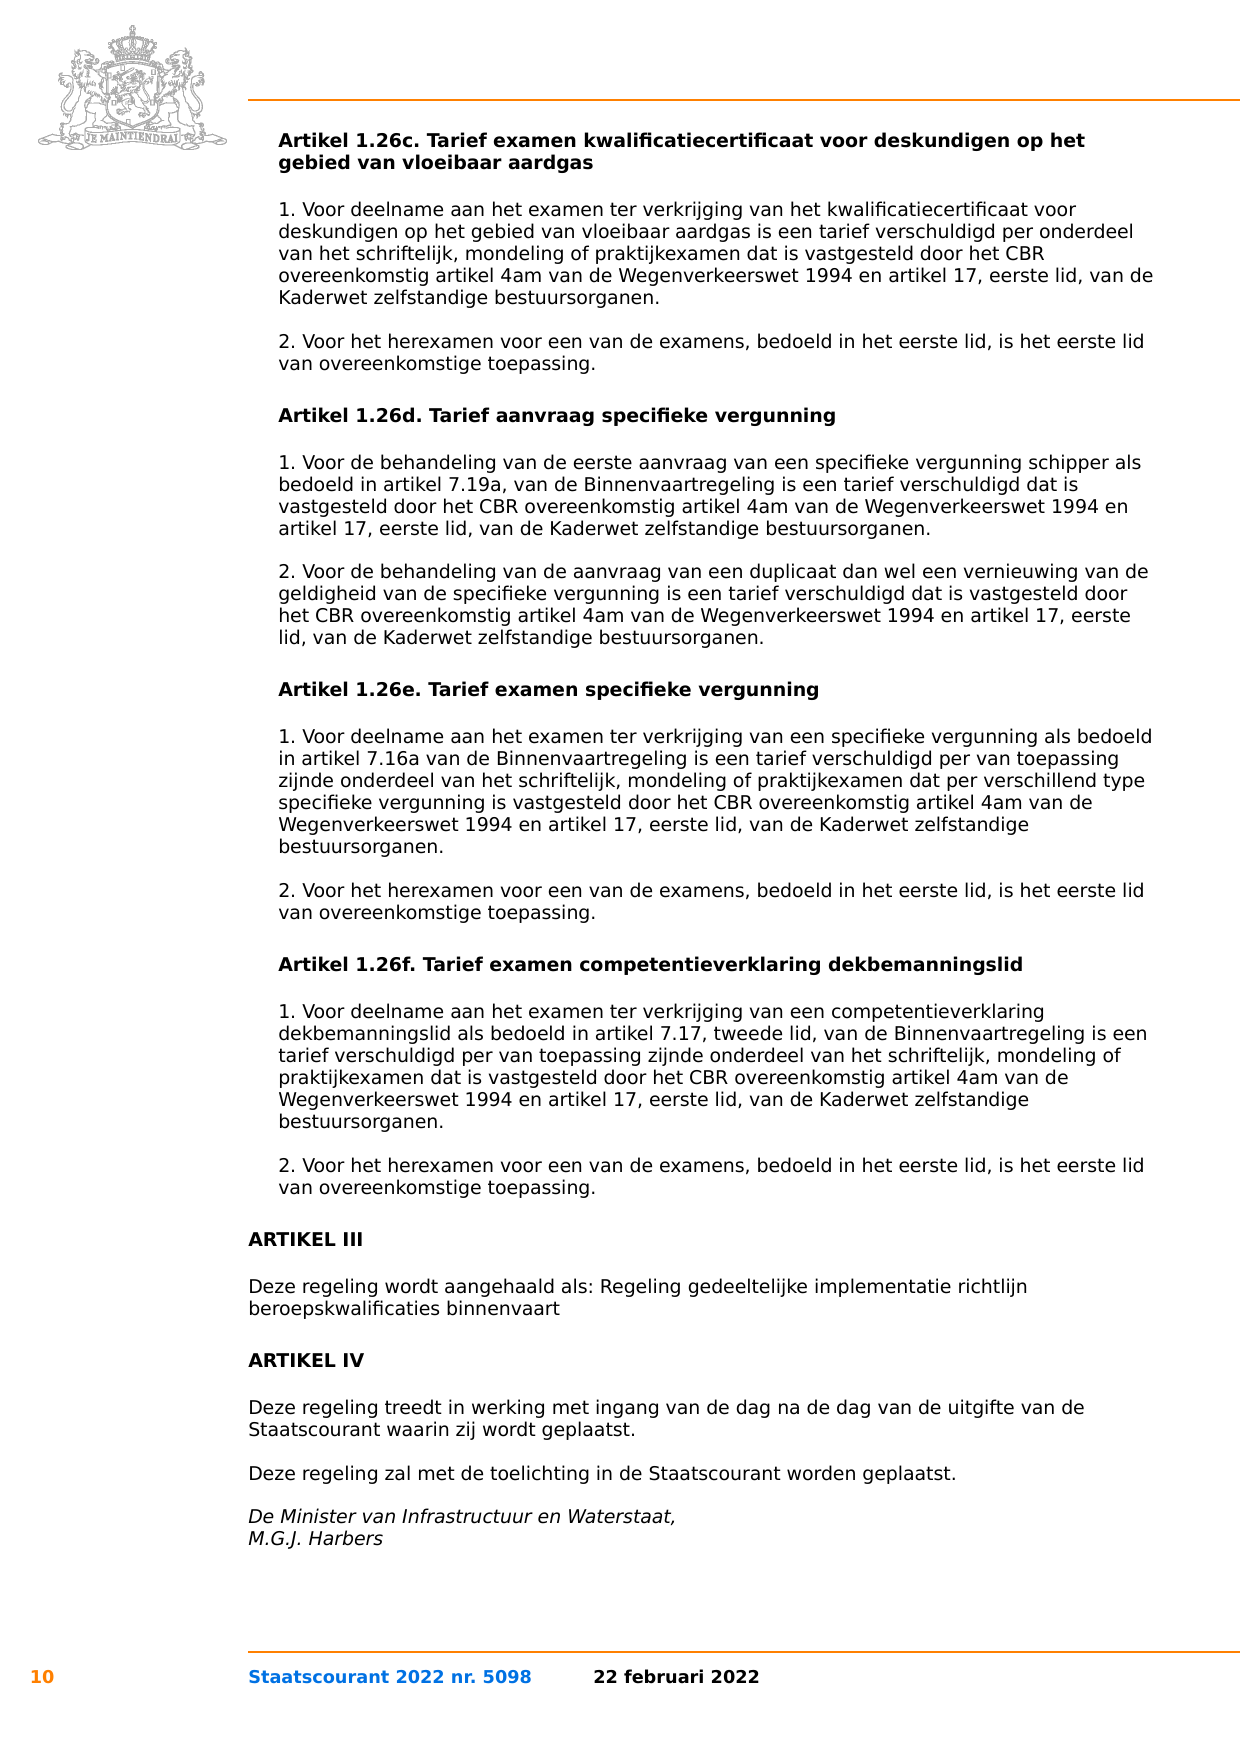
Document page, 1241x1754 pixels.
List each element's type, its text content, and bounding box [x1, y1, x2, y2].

subtitle Artikel 1.26d. Tarief aanvraag specifieke vergunning [278, 404, 1163, 427]
text 1. Voor deelname aan het examen ter verkrijging van een specifieke vergunning als bedoeld in artikel 7.16a van de Binnenvaartregeling is een tarief verschuldigd per van toepassing zijnde onderdeel van het schriftelijk, mondeling of praktijkexamen dat per verschillend type specifieke vergunning is vastgesteld door het CBR overeenkomstig artikel 4am van de Wegenverkeerswet 1994 en artikel 17, eerste lid, van de Kaderwet zelfstandige bestuursorganen. [278, 726, 1163, 858]
subtitle Artikel 1.26f. Tarief examen competentieverklaring dekbemanningslid [278, 954, 1163, 976]
text Deze regeling zal met de toelichting in de Staatscourant worden geplaatst. [248, 1462, 1163, 1484]
text 2. Voor het herexamen voor een van de examens, bedoeld in het eerste lid, is het eerste lid van overeenkomstige toepassing. [278, 331, 1163, 374]
text 2. Voor de behandeling van de aanvraag van een duplicaat dan wel een vernieuwing van de geldigheid van de specifieke vergunning is een tarief verschuldigd dat is vastgesteld door het CBR overeenkomstig artikel 4am van de Wegenverkeerswet 1994 en artikel 17, eerste lid, van de Kaderwet zelfstandige bestuursorganen. [278, 561, 1163, 649]
text 1. Voor deelname aan het examen ter verkrijging van een competentieverklaring dekbemanningslid als bedoeld in artikel 7.17, tweede lid, van de Binnenvaartregeling is een tarief verschuldigd per van toepassing zijnde onderdeel van het schriftelijk, mondeling of praktijkexamen dat is vastgesteld door het CBR overeenkomstig artikel 4am van de Wegenverkeerswet 1994 en artikel 17, eerste lid, van de Kaderwet zelfstandige bestuursorganen. [278, 1001, 1163, 1133]
picture [38, 25, 227, 150]
text 1. Voor de behandeling van de eerste aanvraag van een specifieke vergunning schipper als bedoeld in artikel 7.19a, van de Binnenvaartregeling is een tarief verschuldigd dat is vastgesteld door het CBR overeenkomstig artikel 4am van de Wegenverkeerswet 1994 en artikel 17, eerste lid, van de Kaderwet zelfstandige bestuursorganen. [278, 452, 1163, 539]
text De Minister van Infrastructuur en Waterstaat, M.G.J. Harbers [248, 1506, 1163, 1550]
subtitle Artikel 1.26e. Tarief examen specifieke vergunning [278, 679, 1163, 701]
subtitle ARTIKEL III [248, 1229, 1163, 1251]
text Deze regeling treedt in werking met ingang van de dag na de dag van de uitgifte van de Staatscourant waarin zij wordt geplaatst. [248, 1397, 1163, 1441]
text 2. Voor het herexamen voor een van de examens, bedoeld in het eerste lid, is het eerste lid van overeenkomstige toepassing. [278, 1155, 1163, 1199]
text 2. Voor het herexamen voor een van de examens, bedoeld in het eerste lid, is het eerste lid van overeenkomstige toepassing. [278, 880, 1163, 924]
text 1. Voor deelname aan het examen ter verkrijging van het kwalificatiecertificaat voor deskundigen op het gebied van vloeibaar aardgas is een tarief verschuldigd per onderdeel van het schriftelijk, mondeling of praktijkexamen dat is vastgesteld door het CBR overeenkomstig artikel 4am van de Wegenverkeerswet 1994 en artikel 17, eerste lid, van de Kaderwet zelfstandige bestuursorganen. [278, 199, 1163, 309]
text Deze regeling wordt aangehaald als: Regeling gedeeltelijke implementatie richtlijn beroepskwalificaties binnenvaart [248, 1276, 1163, 1319]
subtitle ARTIKEL IV [248, 1349, 1163, 1372]
subtitle Artikel 1.26c. Tarief examen kwalificatiecertificaat voor deskundigen op het gebied van vloeibaar aardgas [278, 130, 1163, 174]
